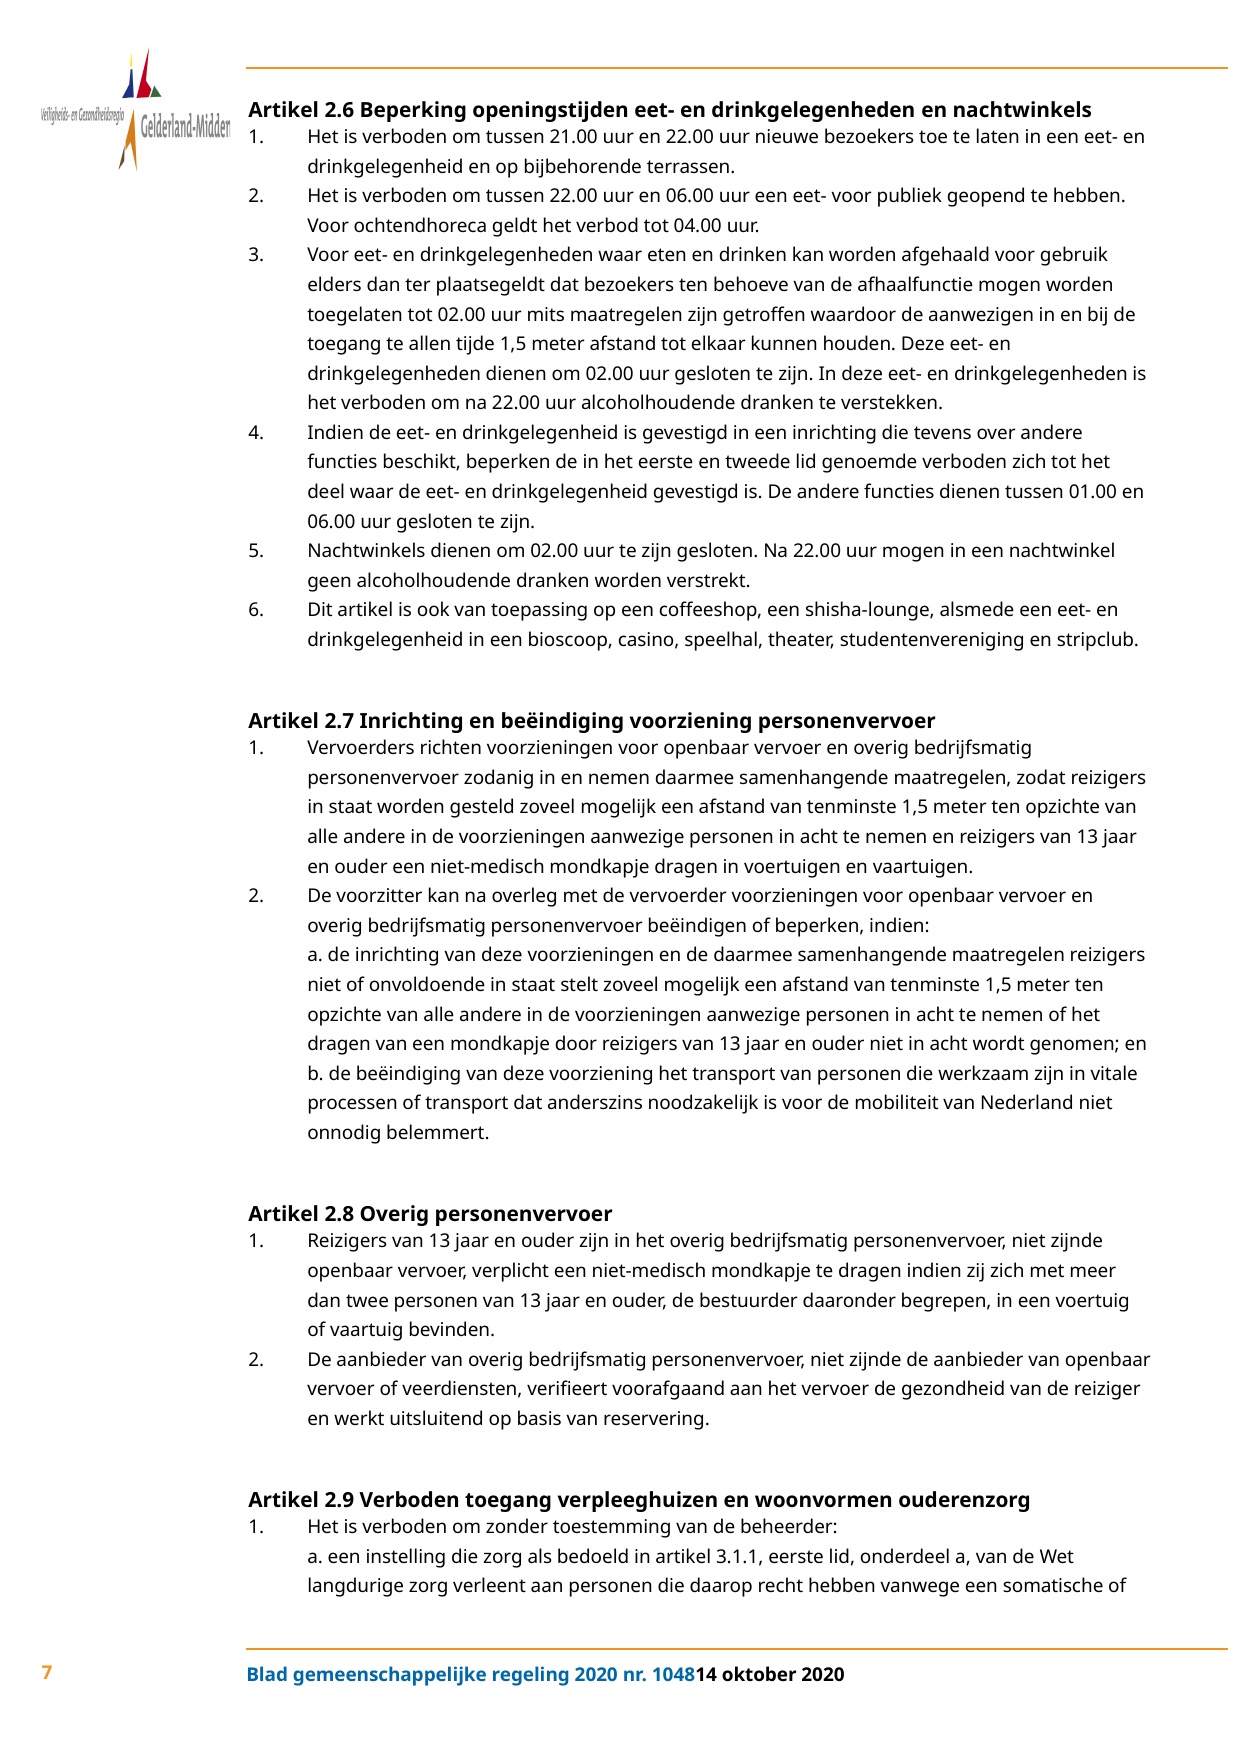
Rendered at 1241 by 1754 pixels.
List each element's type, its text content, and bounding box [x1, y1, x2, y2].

list a. de inrichting van deze voorzieningen en de daarmee samenhangende maatregelen reizigers niet of onvoldoende in staat stelt zoveel mogelijk een afstand van tenminste 1,5 meter ten opzichte van alle andere in de voorzieningen aanwezige personen in acht te nemen of het dragen van een mondkapje door reizigers van 13 jaar en ouder niet in acht wordt genomen; en [248, 942, 1152, 1056]
list Nachtwinkels dienen om 02.00 uur te zijn gesloten. Na 22.00 uur mogen in een nachtwinkel geen alcoholhoudende dranken worden verstrekt. [248, 537, 1152, 593]
list Het is verboden om tussen 21.00 uur en 22.00 uur nieuwe bezoekers toe te laten in een eet- en drinkgelegenheid en op bijbehorende terrassen. [248, 123, 1152, 178]
list b. de beëindiging van deze voorziening het transport van personen die werkzaam zijn in vitale processen of transport dat anderszins noodzakelijk is voor de mobiliteit van Nederland niet onnodig belemmert. [248, 1060, 1152, 1145]
list Reizigers van 13 jaar en ouder zijn in het overig bedrijfsmatig personenvervoer, niet zijnde openbaar vervoer, verplicht een niet-medisch mondkapje te dragen indien zij zich met meer dan twee personen van 13 jaar en ouder, de bestuurder daaronder begrepen, in een voertuig of vaartuig bevinden. [248, 1228, 1152, 1342]
list a. een instelling die zorg als bedoeld in artikel 3.1.1, eerste lid, onderdeel a, van de Wet langdurige zorg verleent aan personen die daarop recht hebben vanwege een somatische of [248, 1543, 1152, 1598]
picture [41, 47, 231, 172]
list De aanbieder van overig bedrijfsmatig personenvervoer, niet zijnde de aanbieder van openbaar vervoer of veerdiensten, verifieert voorafgaand aan het vervoer de gezondheid van de reiziger en werkt uitsluitend op basis van reservering. [248, 1346, 1152, 1431]
text Artikel 2.7 Inrichting en beëindiging voorziening personenvervoer [248, 706, 1152, 734]
text Artikel 2.9 Verboden toegang verpleeghuizen en woonvormen ouderenzorg [248, 1485, 1152, 1513]
list Dit artikel is ook van toepassing op een coffeeshop, een shisha-lounge, alsmede een eet- en drinkgelegenheid in een bioscoop, casino, speelhal, theater, studentenvereniging en stripclub. [248, 597, 1152, 652]
list Het is verboden om tussen 22.00 uur en 06.00 uur een eet- voor publiek geopend te hebben. Voor ochtendhoreca geldt het verbod tot 04.00 uur. [248, 182, 1152, 238]
list Vervoerders richten voorzieningen voor openbaar vervoer en overig bedrijfsmatig personenvervoer zodanig in en nemen daarmee samenhangende maatregelen, zodat reizigers in staat worden gesteld zoveel mogelijk een afstand van tenminste 1,5 meter ten opzichte van alle andere in de voorzieningen aanwezige personen in acht te nemen en reizigers van 13 jaar en ouder een niet-medisch mondkapje dragen in voertuigen en vaartuigen. [248, 734, 1152, 879]
list Indien de eet- en drinkgelegenheid is gevestigd in een inrichting die tevens over andere functies beschikt, beperken de in het eerste en tweede lid genoemde verboden zich tot het deel waar de eet- en drinkgelegenheid gevestigd is. De andere functies dienen tussen 01.00 en 06.00 uur gesloten te zijn. [248, 419, 1152, 533]
list De voorzitter kan na overleg met de vervoerder voorzieningen voor openbaar vervoer en overig bedrijfsmatig personenvervoer beëindigen of beperken, indien: [248, 882, 1152, 938]
text Artikel 2.6 Beperking openingstijden eet- en drinkgelegenheden en nachtwinkels [248, 95, 1152, 123]
text Artikel 2.8 Overig personenvervoer [248, 1199, 1152, 1228]
list Het is verboden om zonder toestemming van de beheerder: [248, 1513, 1152, 1539]
list Voor eet- en drinkgelegenheden waar eten en drinken kan worden afgehaald voor gebruik elders dan ter plaatsegeldt dat bezoekers ten behoeve van de afhaalfunctie mogen worden toegelaten tot 02.00 uur mits maatregelen zijn getroffen waardoor de aanwezigen in en bij de toegang te allen tijde 1,5 meter afstand tot elkaar kunnen houden. Deze eet- en drinkgelegenheden dienen om 02.00 uur gesloten te zijn. In deze eet- en drinkgelegenheden is het verboden om na 22.00 uur alcoholhoudende dranken te verstekken. [248, 242, 1152, 415]
